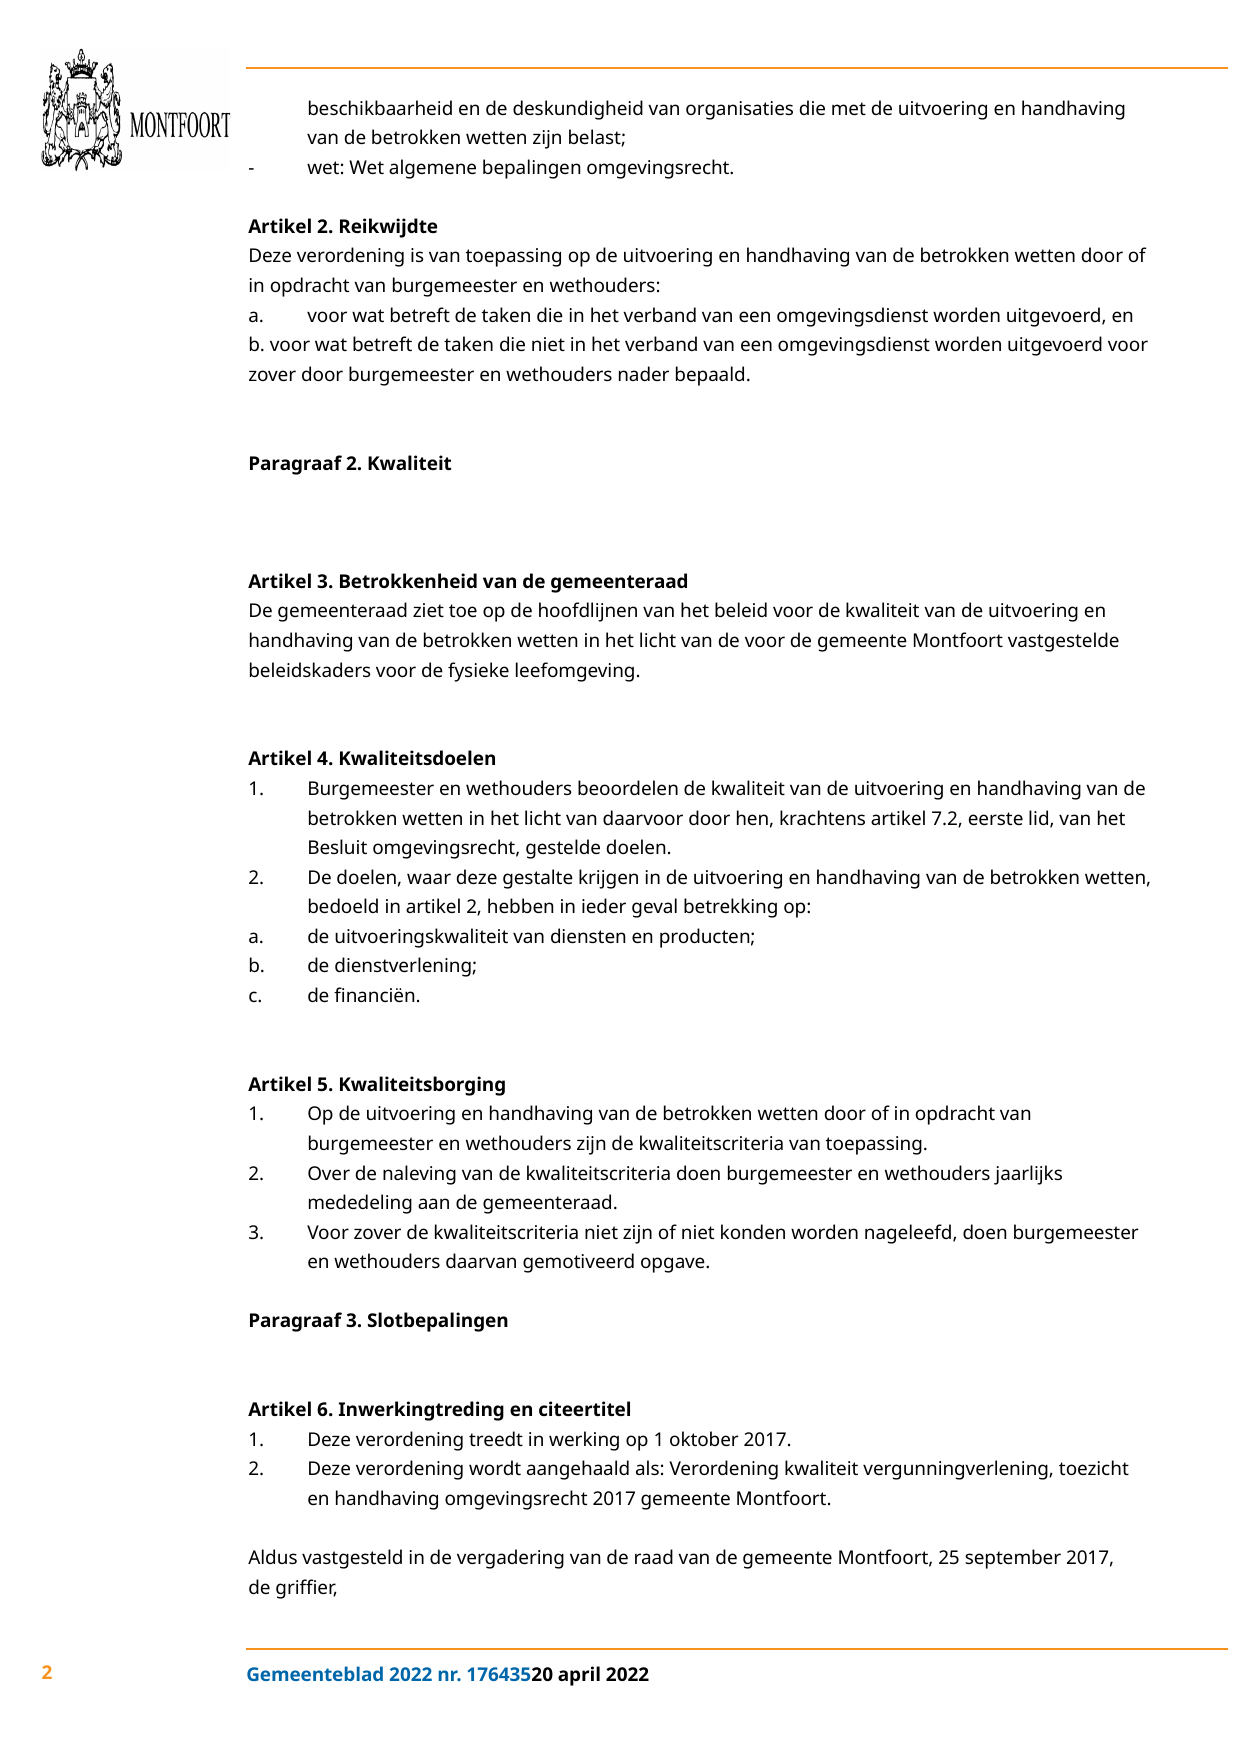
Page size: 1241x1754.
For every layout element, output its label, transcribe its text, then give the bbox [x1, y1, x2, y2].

list Op de uitvoering en handhaving van de betrokken wetten door of in opdracht van burgemeester en wethouders zijn de kwaliteitscriteria van toepassing. [248, 1101, 1152, 1156]
text Deze verordening is van toepassing op de uitvoering en handhaving van de betrokken wetten door of in opdracht van burgemeester en wethouders: [248, 243, 1152, 298]
list Over de naleving van de kwaliteitscriteria doen burgemeester en wethouders jaarlijks mededeling aan de gemeenteraad. [248, 1160, 1152, 1215]
list beschikbaarheid en de deskundigheid van organisaties die met de uitvoering en handhaving van de betrokken wetten zijn belast; [248, 95, 1152, 150]
picture [41, 47, 231, 172]
list de dienstverlening; [248, 953, 1152, 978]
text b. voor wat betreft de taken die niet in het verband van een omgevingsdienst worden uitgevoerd voor zover door burgemeester en wethouders nader bepaald. [248, 331, 1152, 387]
list Burgemeester en wethouders beoordelen de kwaliteit van de uitvoering en handhaving van de betrokken wetten in het licht van daarvoor door hen, krachtens artikel 7.2, eerste lid, van het Besluit omgevingsrecht, gestelde doelen. [248, 775, 1152, 860]
text Artikel 3. Betrokkenheid van de gemeenteraad [248, 568, 1152, 594]
text Artikel 5. Kwaliteitsborging [248, 1071, 1152, 1097]
text de griffier, [248, 1574, 1152, 1600]
text Paragraaf 2. Kwaliteit [248, 450, 1152, 476]
text Artikel 6. Inwerkingtreding en citeertitel [248, 1396, 1152, 1422]
text Aldus vastgesteld in de vergadering van de raad van de gemeente Montfoort, 25 september 2017, [248, 1544, 1152, 1570]
text De gemeenteraad ziet toe op de hoofdlijnen van het beleid voor de kwaliteit van de uitvoering en handhaving van de betrokken wetten in het licht van de voor de gemeente Montfoort vastgestelde beleidskaders voor de fysieke leefomgeving. [248, 598, 1152, 683]
list de uitvoeringskwaliteit van diensten en producten; [248, 923, 1152, 949]
list Voor zover de kwaliteitscriteria niet zijn of niet konden worden nageleefd, doen burgemeester en wethouders daarvan gemotiveerd opgave. [248, 1219, 1152, 1274]
text Artikel 4. Kwaliteitsdoelen [248, 746, 1152, 771]
list voor wat betreft de taken die in het verband van een omgevingsdienst worden uitgevoerd, en [248, 302, 1152, 328]
list de financiën. [248, 982, 1152, 1008]
list wet: Wet algemene bepalingen omgevingsrecht. [248, 154, 1152, 180]
list De doelen, waar deze gestalte krijgen in de uitvoering en handhaving van de betrokken wetten, bedoeld in artikel 2, hebben in ieder geval betrekking op: [248, 864, 1152, 919]
list Deze verordening treedt in werking op 1 oktober 2017. [248, 1426, 1152, 1452]
text Paragraaf 3. Slotbepalingen [248, 1308, 1152, 1333]
list Deze verordening wordt aangehaald als: Verordening kwaliteit vergunningverlening, toezicht en handhaving omgevingsrecht 2017 gemeente Montfoort. [248, 1456, 1152, 1511]
text Artikel 2. Reikwijdte [248, 213, 1152, 239]
